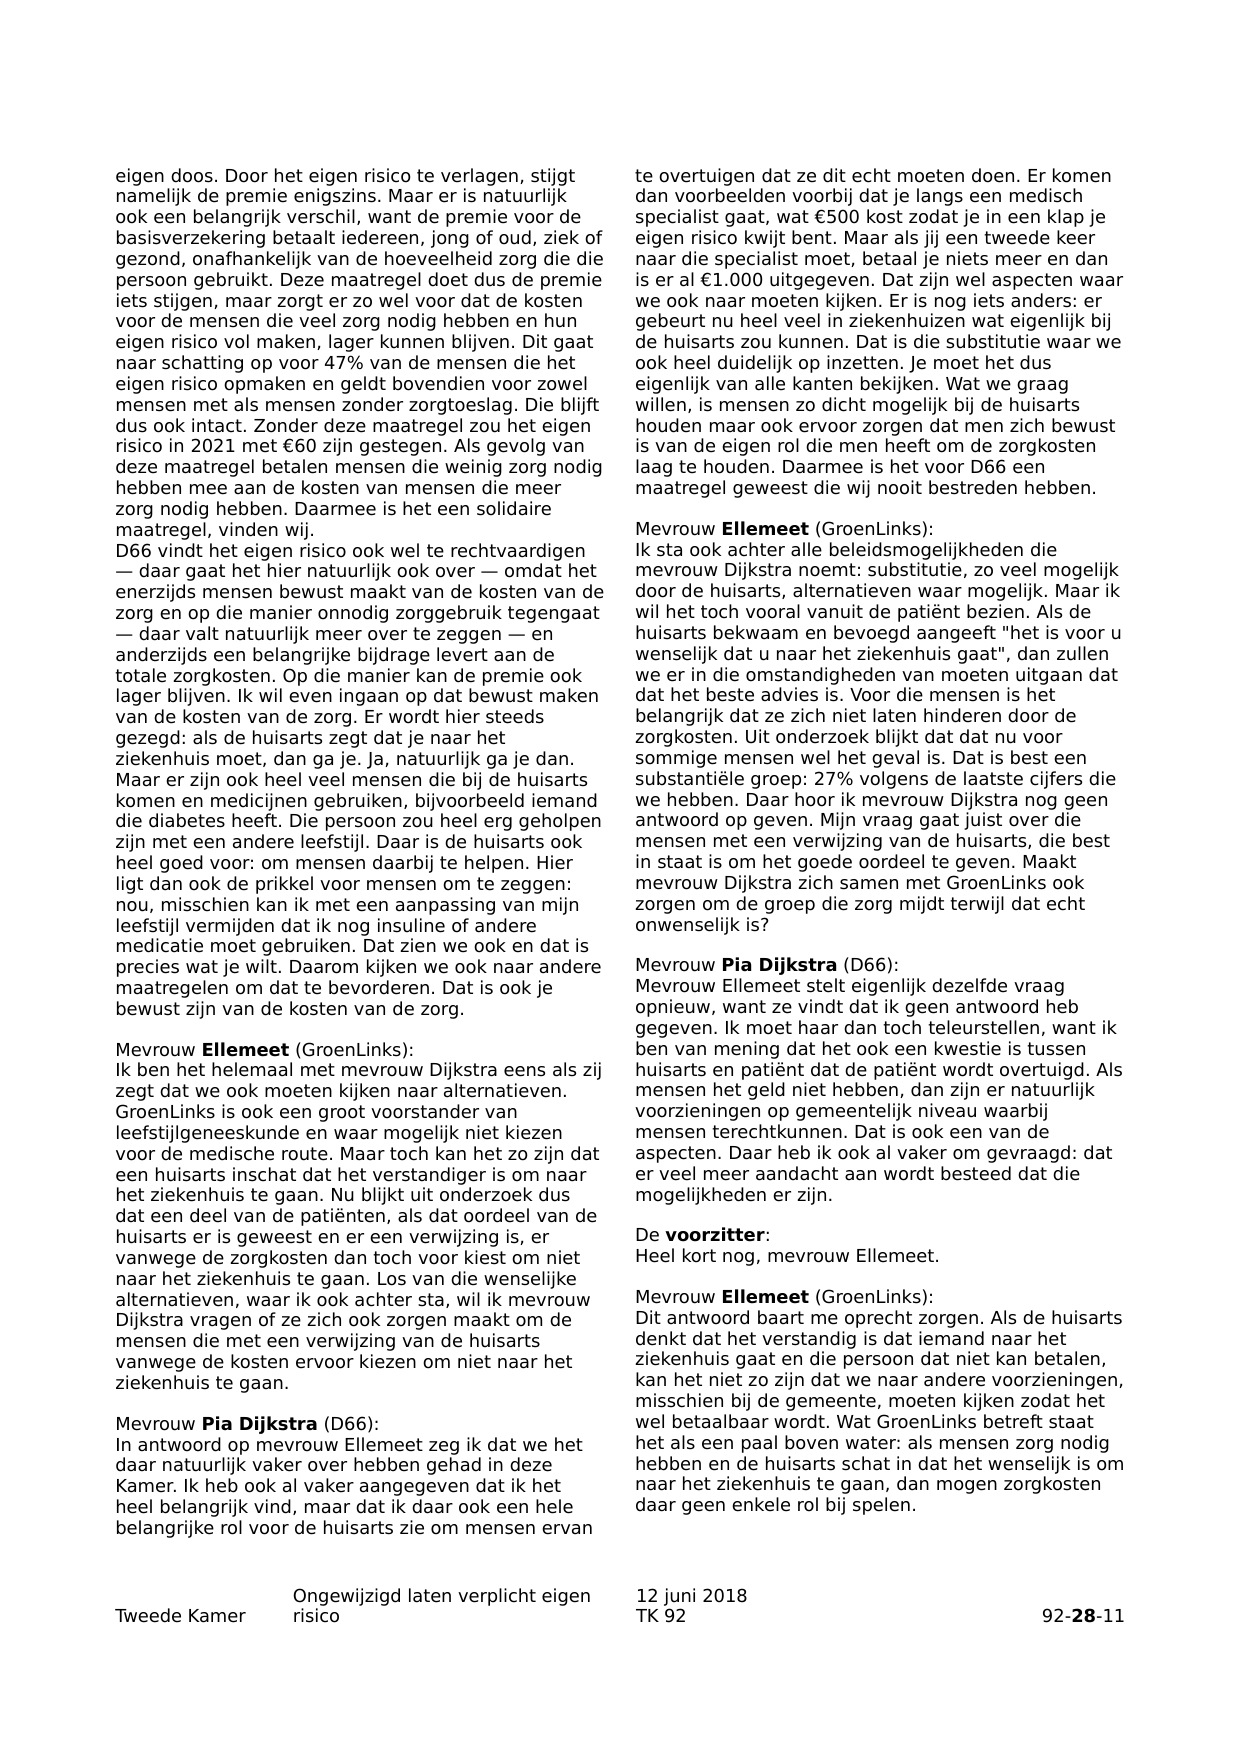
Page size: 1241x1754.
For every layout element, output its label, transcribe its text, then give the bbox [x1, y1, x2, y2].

text Mevrouw Pia Dijkstra (D66): [635, 955, 1125, 976]
text Mevrouw Ellemeet (GroenLinks): [635, 1287, 1125, 1307]
text Ik ben het helemaal met mevrouw Dijkstra eens als zij zegt dat we ook moeten kijken naar alternatieven. GroenLinks is ook een groot voorstander van leefstijlgeneeskunde en waar mogelijk niet kiezen voor de medische route. Maar toch kan het zo zijn dat een huisarts inschat dat het verstandiger is om naar het ziekenhuis te gaan. Nu blijkt uit onderzoek dus dat een deel van de patiënten, als dat oordeel van de huisarts er is geweest en er een verwijzing is, er vanwege de zorgkosten dan toch voor kiest om niet naar het ziekenhuis te gaan. Los van die wenselijke alternatieven, waar ik ook achter sta, wil ik mevrouw Dijkstra vragen of ze zich ook zorgen maakt om de mensen die met een verwijzing van de huisarts vanwege de kosten ervoor kiezen om niet naar het ziekenhuis te gaan. [115, 1060, 605, 1393]
text te overtuigen dat ze dit echt moeten doen. Er komen dan voorbeelden voorbij dat je langs een medisch specialist gaat, wat €500 kost zodat je in een klap je eigen risico kwijt bent. Maar als jij een tweede keer naar die specialist moet, betaal je niets meer en dan is er al €1.000 uitgegeven. Dat zijn wel aspecten waar we ook naar moeten kijken. Er is nog iets anders: er gebeurt nu heel veel in ziekenhuizen wat eigenlijk bij de huisarts zou kunnen. Dat is die substitutie waar we ook heel duidelijk op inzetten. Je moet het dus eigenlijk van alle kanten bekijken. Wat we graag willen, is mensen zo dicht mogelijk bij de huisarts houden maar ook ervoor zorgen dat men zich bewust is van de eigen rol die men heeft om de zorgkosten laag te houden. Daarmee is het voor D66 een maatregel geweest die wij nooit bestreden hebben. [635, 165, 1125, 499]
text eigen doos. Door het eigen risico te verlagen, stijgt namelijk de premie enigszins. Maar er is natuurlijk ook een belangrijk verschil, want de premie voor de basisverzekering betaalt iedereen, jong of oud, ziek of gezond, onafhankelijk van de hoeveelheid zorg die die persoon gebruikt. Deze maatregel doet dus de premie iets stijgen, maar zorgt er zo wel voor dat de kosten voor de mensen die veel zorg nodig hebben en hun eigen risico vol maken, lager kunnen blijven. Dit gaat naar schatting op voor 47% van de mensen die het eigen risico opmaken en geldt bovendien voor zowel mensen met als mensen zonder zorgtoeslag. Die blijft dus ook intact. Zonder deze maatregel zou het eigen risico in 2021 met €60 zijn gestegen. Als gevolg van deze maatregel betalen mensen die weinig zorg nodig hebben mee aan de kosten van mensen die meer zorg nodig hebben. Daarmee is het een solidaire maatregel, vinden wij. [115, 165, 605, 540]
text In antwoord op mevrouw Ellemeet zeg ik dat we het daar natuurlijk vaker over hebben gehad in deze Kamer. Ik heb ook al vaker aangegeven dat ik het heel belangrijk vind, maar dat ik daar ook een hele belangrijke rol voor de huisarts zie om mensen ervan [115, 1434, 605, 1538]
text Mevrouw Ellemeet stelt eigenlijk dezelfde vraag opnieuw, want ze vindt dat ik geen antwoord heb gegeven. Ik moet haar dan toch teleurstellen, want ik ben van mening dat het ook een kwestie is tussen huisarts en patiënt dat de patiënt wordt overtuigd. Als mensen het geld niet hebben, dan zijn er natuurlijk voorzieningen op gemeentelijk niveau waarbij mensen terechtkunnen. Dat is ook een van de aspecten. Daar heb ik ook al vaker om gevraagd: dat er veel meer aandacht aan wordt besteed dat die mogelijkheden er zijn. [635, 976, 1125, 1205]
text Heel kort nog, mevrouw Ellemeet. [635, 1246, 1125, 1267]
text De voorzitter: [635, 1225, 1125, 1246]
text Mevrouw Ellemeet (GroenLinks): [635, 519, 1125, 539]
text Ik sta ook achter alle beleidsmogelijkheden die mevrouw Dijkstra noemt: substitutie, zo veel mogelijk door de huisarts, alternatieven waar mogelijk. Maar ik wil het toch vooral vanuit de patiënt bezien. Als de huisarts bekwaam en bevoegd aangeeft "het is voor u wenselijk dat u naar het ziekenhuis gaat", dan zullen we er in die omstandigheden van moeten uitgaan dat dat het beste advies is. Voor die mensen is het belangrijk dat ze zich niet laten hinderen door de zorgkosten. Uit onderzoek blijkt dat dat nu voor sommige mensen wel het geval is. Dat is best een substantiële groep: 27% volgens de laatste cijfers die we hebben. Daar hoor ik mevrouw Dijkstra nog geen antwoord op geven. Mijn vraag gaat juist over die mensen met een verwijzing van de huisarts, die best in staat is om het goede oordeel te geven. Maakt mevrouw Dijkstra zich samen met GroenLinks ook zorgen om de groep die zorg mijdt terwijl dat echt onwenselijk is? [635, 539, 1125, 935]
text D66 vindt het eigen risico ook wel te rechtvaardigen — daar gaat het hier natuurlijk ook over — omdat het enerzijds mensen bewust maakt van de kosten van de zorg en op die manier onnodig zorggebruik tegengaat — daar valt natuurlijk meer over te zeggen — en anderzijds een belangrijke bijdrage levert aan de totale zorgkosten. Op die manier kan de premie ook lager blijven. Ik wil even ingaan op dat bewust maken van de kosten van de zorg. Er wordt hier steeds gezegd: als de huisarts zegt dat je naar het ziekenhuis moet, dan ga je. Ja, natuurlijk ga je dan. Maar er zijn ook heel veel mensen die bij de huisarts komen en medicijnen gebruiken, bijvoorbeeld iemand die diabetes heeft. Die persoon zou heel erg geholpen zijn met een andere leefstijl. Daar is de huisarts ook heel goed voor: om mensen daarbij te helpen. Hier ligt dan ook de prikkel voor mensen om te zeggen: nou, misschien kan ik met een aanpassing van mijn leefstijl vermijden dat ik nog insuline of andere medicatie moet gebruiken. Dat zien we ook en dat is precies wat je wilt. Daarom kijken we ook naar andere maatregelen om dat te bevorderen. Dat is ook je bewust zijn van de kosten van de zorg. [115, 540, 605, 1019]
text Mevrouw Pia Dijkstra (D66): [115, 1413, 605, 1434]
text Mevrouw Ellemeet (GroenLinks): [115, 1039, 605, 1060]
text Dit antwoord baart me oprecht zorgen. Als de huisarts denkt dat het verstandig is dat iemand naar het ziekenhuis gaat en die persoon dat niet kan betalen, kan het niet zo zijn dat we naar andere voorzieningen, misschien bij de gemeente, moeten kijken zodat het wel betaalbaar wordt. Wat GroenLinks betreft staat het als een paal boven water: als mensen zorg nodig hebben en de huisarts schat in dat het wenselijk is om naar het ziekenhuis te gaan, dan mogen zorgkosten daar geen enkele rol bij spelen. [635, 1307, 1125, 1516]
